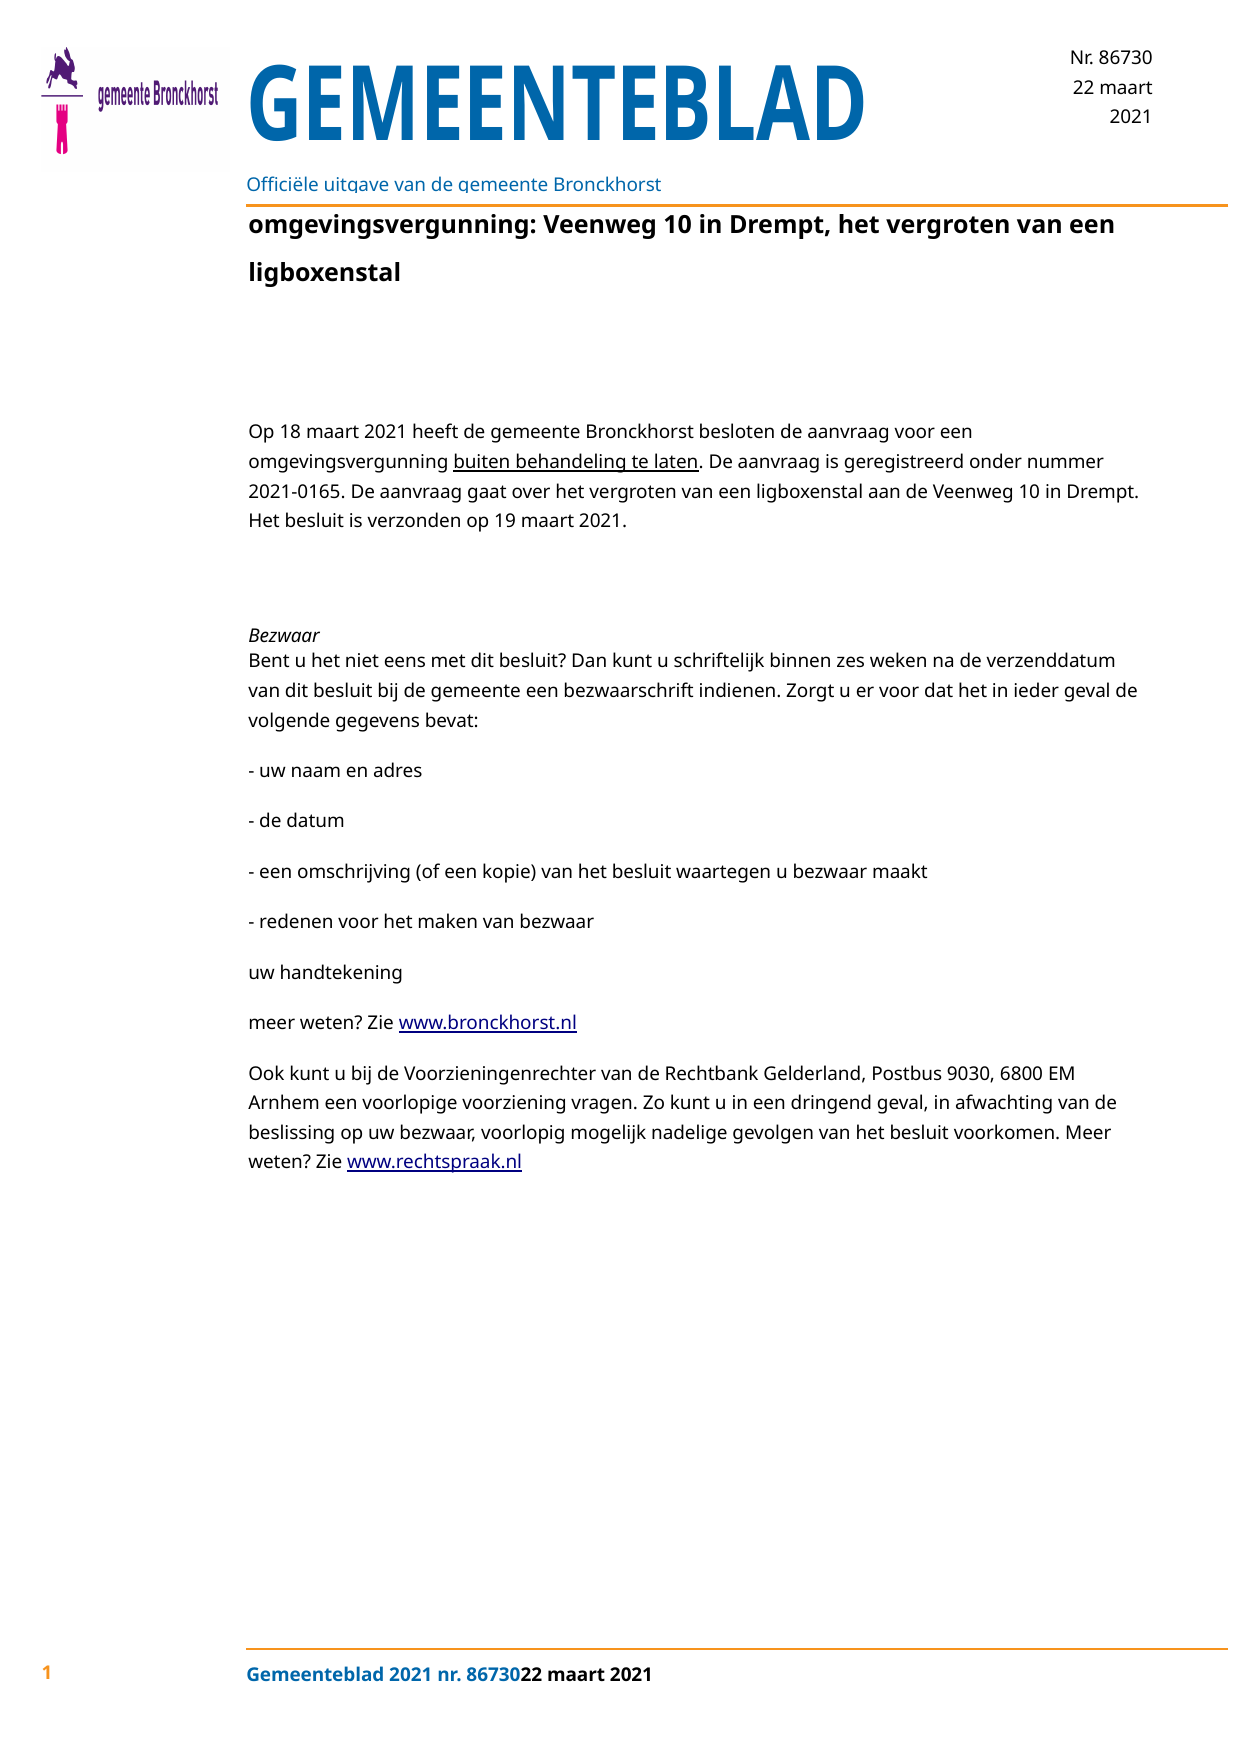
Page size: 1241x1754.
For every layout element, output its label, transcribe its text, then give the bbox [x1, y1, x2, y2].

text uw handtekening [248, 959, 1152, 984]
picture [41, 47, 231, 172]
text omgevingsvergunning: Veenweg 10 in Drempt, het vergroten van een ligboxenstal [248, 207, 1152, 288]
text meer weten? Zie www.bronckhorst.nl [248, 1009, 1152, 1035]
text Op 18 maart 2021 heeft de gemeente Bronckhorst besloten de aanvraag voor een omgevingsvergunning buiten behandeling te laten. De aanvraag is geregistreerd onder nummer 2021-0165. De aanvraag gaat over het vergroten van een ligboxenstal aan de Veenweg 10 in Drempt. Het besluit is verzonden op 19 maart 2021. [248, 419, 1152, 533]
text - uw naam en adres [248, 757, 1152, 783]
text - de datum [248, 808, 1152, 833]
text Bezwaar [248, 622, 1152, 648]
text Bent u het niet eens met dit besluit? Dan kunt u schriftelijk binnen zes weken na de verzenddatum van dit besluit bij de gemeente een bezwaarschrift indienen. Zorgt u er voor dat het in ieder geval de volgende gegevens bevat: [248, 648, 1152, 732]
text - een omschrijving (of een kopie) van het besluit waartegen u bezwaar maakt [248, 858, 1152, 884]
text - redenen voor het maken van bezwaar [248, 908, 1152, 934]
text Ook kunt u bij de Voorzieningenrechter van de Rechtbank Gelderland, Postbus 9030, 6800 EM Arnhem een voorlopige voorziening vragen. Zo kunt u in een dringend geval, in afwachting van de beslissing op uw bezwaar, voorlopig mogelijk nadelige gevolgen van het besluit voorkomen. Meer weten? Zie www.rechtspraak.nl [248, 1060, 1152, 1174]
